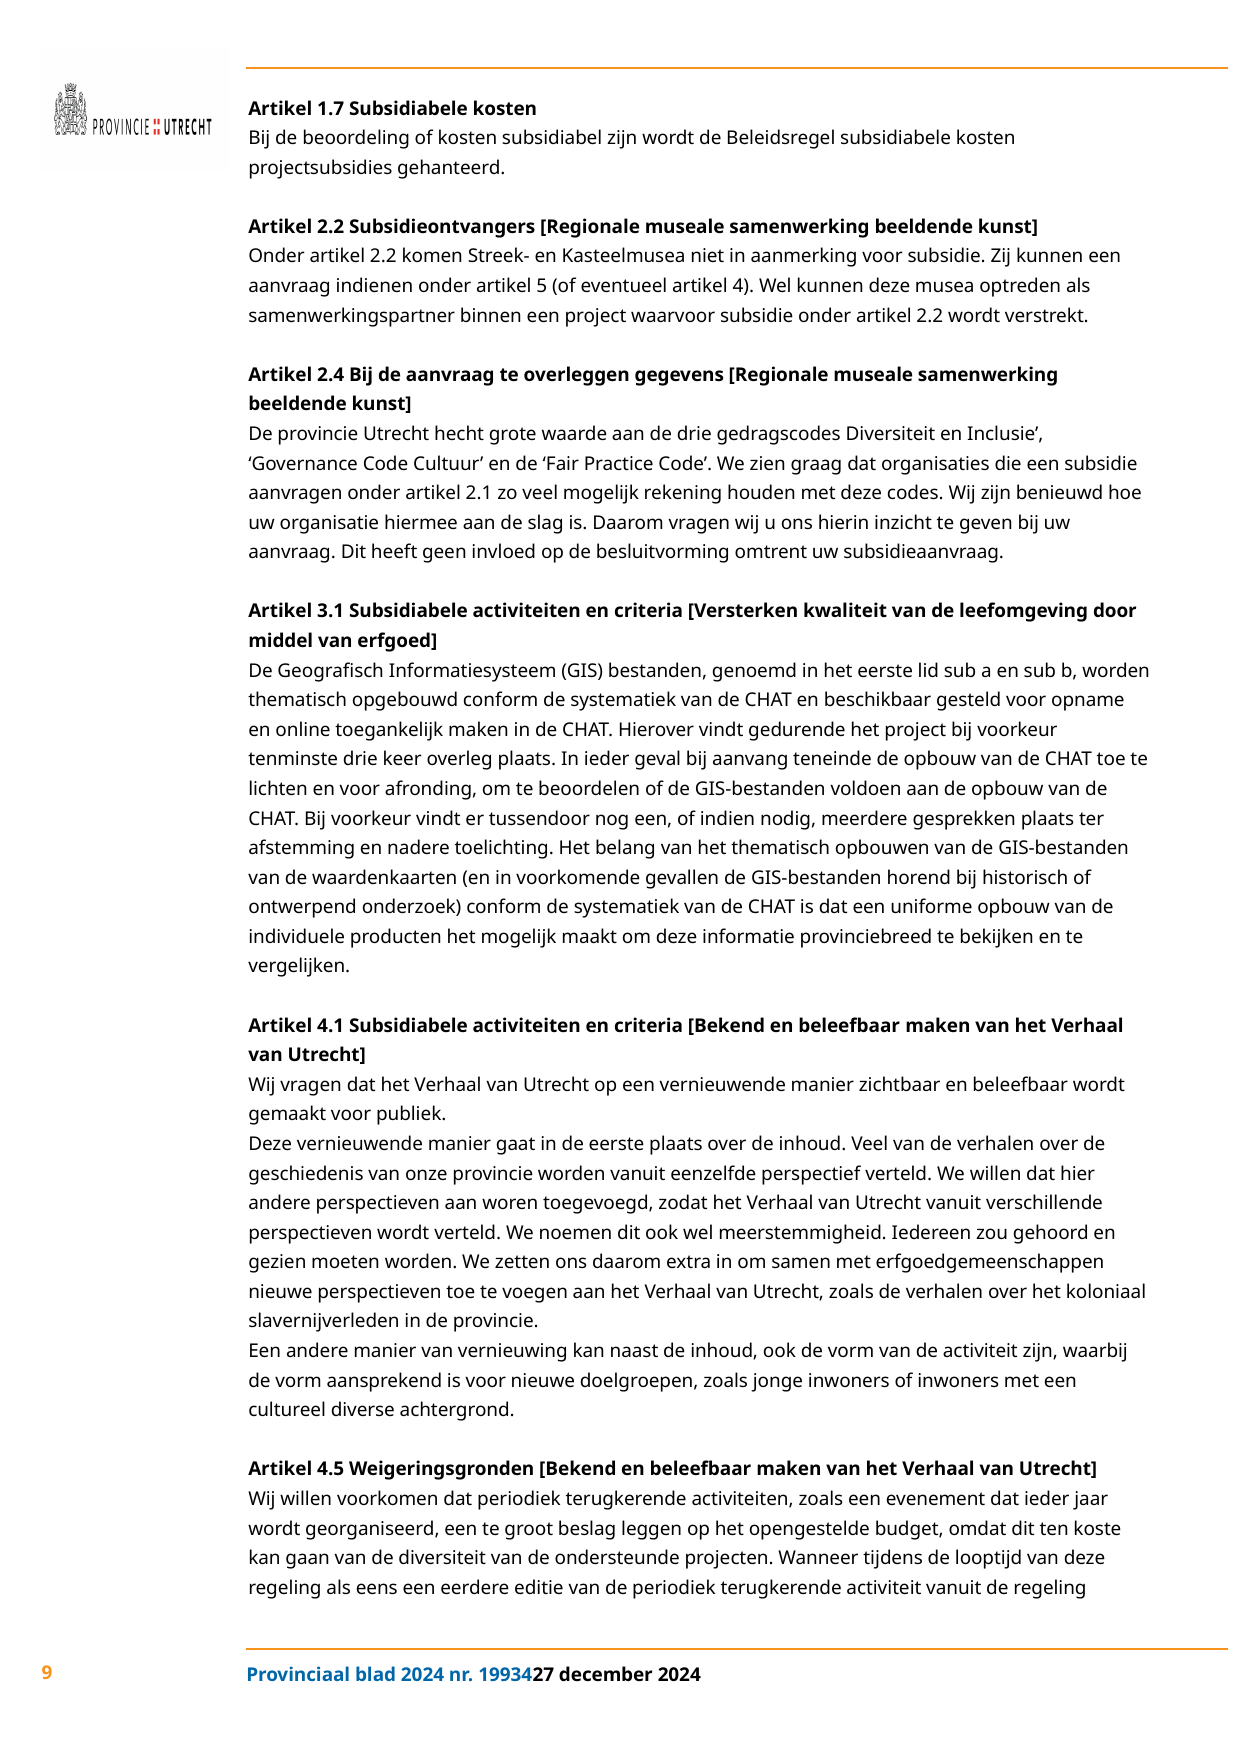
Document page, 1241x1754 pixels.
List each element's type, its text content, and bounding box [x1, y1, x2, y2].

text Onder artikel 2.2 komen Streek- en Kasteelmusea niet in aanmerking voor subsidie. Zij kunnen een aanvraag indienen onder artikel 5 (of eventueel artikel 4). Wel kunnen deze musea optreden als samenwerkingspartner binnen een project waarvoor subsidie onder artikel 2.2 wordt verstrekt. [248, 243, 1152, 328]
text Artikel 2.4 Bij de aanvraag te overleggen gegevens [Regionale museale samenwerking beeldende kunst] [248, 361, 1152, 416]
text Wij willen voorkomen dat periodiek terugkerende activiteiten, zoals een evenement dat ieder jaar wordt georganiseerd, een te groot beslag leggen op het opengestelde budget, omdat dit ten koste kan gaan van de diversiteit van de ondersteunde projecten. Wanneer tijdens de looptijd van deze regeling als eens een eerdere editie van de periodiek terugkerende activiteit vanuit de regeling [248, 1485, 1152, 1600]
picture [41, 47, 231, 172]
text Een andere manier van vernieuwing kan naast de inhoud, ook de vorm van de activiteit zijn, waarbij de vorm aansprekend is voor nieuwe doelgroepen, zoals jonge inwoners of inwoners met een cultureel diverse achtergrond. [248, 1337, 1152, 1422]
text Artikel 1.7 Subsidiabele kosten [248, 95, 1152, 121]
text De provincie Utrecht hecht grote waarde aan de drie gedragscodes Diversiteit en Inclusie’, ‘Governance Code Cultuur’ en de ‘Fair Practice Code’. We zien graag dat organisaties die een subsidie aanvragen onder artikel 2.1 zo veel mogelijk rekening houden met deze codes. Wij zijn benieuwd hoe uw organisatie hiermee aan de slag is. Daarom vragen wij u ons hierin inzicht te geven bij uw aanvraag. Dit heeft geen invloed op de besluitvorming omtrent uw subsidieaanvraag. [248, 420, 1152, 564]
text Artikel 2.2 Subsidieontvangers [Regionale museale samenwerking beeldende kunst] [248, 213, 1152, 239]
text Deze vernieuwende manier gaat in de eerste plaats over de inhoud. Veel van de verhalen over de geschiedenis van onze provincie worden vanuit eenzelfde perspectief verteld. We willen dat hier andere perspectieven aan woren toegevoegd, zodat het Verhaal van Utrecht vanuit verschillende perspectieven wordt verteld. We noemen dit ook wel meerstemmigheid. Iedereen zou gehoord en gezien moeten worden. We zetten ons daarom extra in om samen met erfgoedgemeenschappen nieuwe perspectieven toe te voegen aan het Verhaal van Utrecht, zoals de verhalen over het koloniaal slavernijverleden in de provincie. [248, 1130, 1152, 1333]
text De Geografisch Informatiesysteem (GIS) bestanden, genoemd in het eerste lid sub a en sub b, worden thematisch opgebouwd conform de systematiek van de CHAT en beschikbaar gesteld voor opname en online toegankelijk maken in de CHAT. Hierover vindt gedurende het project bij voorkeur tenminste drie keer overleg plaats. In ieder geval bij aanvang teneinde de opbouw van de CHAT toe te lichten en voor afronding, om te beoordelen of de GIS-bestanden voldoen aan de opbouw van de CHAT. Bij voorkeur vindt er tussendoor nog een, of indien nodig, meerdere gesprekken plaats ter afstemming en nadere toelichting. Het belang van het thematisch opbouwen van de GIS-bestanden van de waardenkaarten (en in voorkomende gevallen de GIS-bestanden horend bij historisch of ontwerpend onderzoek) conform de systematiek van de CHAT is dat een uniforme opbouw van de individuele producten het mogelijk maakt om deze informatie provinciebreed te bekijken en te vergelijken. [248, 657, 1152, 978]
text Artikel 4.5 Weigeringsgronden [Bekend en beleefbaar maken van het Verhaal van Utrecht] [248, 1456, 1152, 1481]
text Artikel 3.1 Subsidiabele activiteiten en criteria [Versterken kwaliteit van de leefomgeving door middel van erfgoed] [248, 598, 1152, 653]
text Bij de beoordeling of kosten subsidiabel zijn wordt de Beleidsregel subsidiabele kosten projectsubsidies gehanteerd. [248, 124, 1152, 180]
text Artikel 4.1 Subsidiabele activiteiten en criteria [Bekend en beleefbaar maken van het Verhaal van Utrecht] [248, 1012, 1152, 1067]
text Wij vragen dat het Verhaal van Utrecht op een vernieuwende manier zichtbaar en beleefbaar wordt gemaakt voor publiek. [248, 1071, 1152, 1126]
